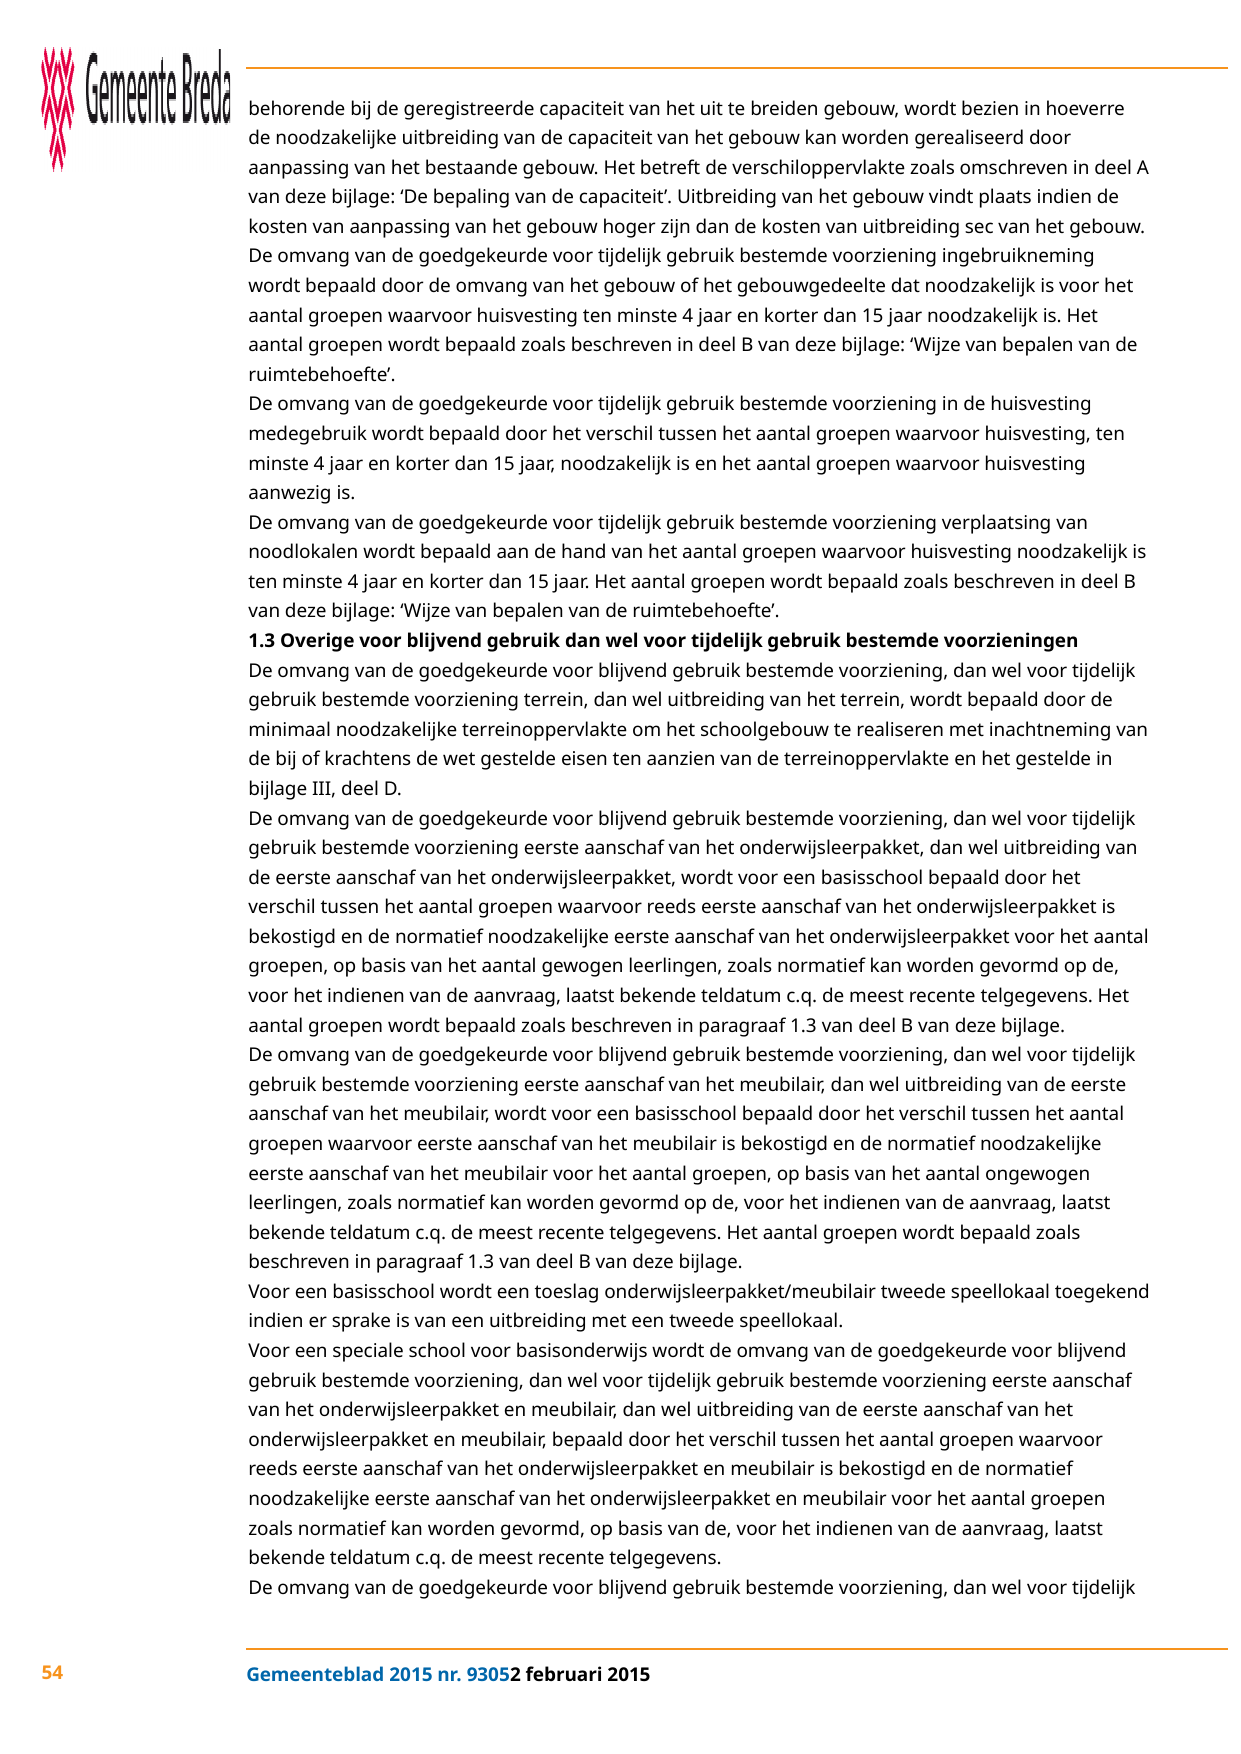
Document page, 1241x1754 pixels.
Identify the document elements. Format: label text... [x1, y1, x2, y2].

text Voor een speciale school voor basisonderwijs wordt de omvang van de goedgekeurde voor blijvend gebruik bestemde voorziening, dan wel voor tijdelijk gebruik bestemde voorziening eerste aanschaf van het onderwijsleerpakket en meubilair, dan wel uitbreiding van de eerste aanschaf van het onderwijsleerpakket en meubilair, bepaald door het verschil tussen het aantal groepen waarvoor reeds eerste aanschaf van het onderwijsleerpakket en meubilair is bekostigd en de normatief noodzakelijke eerste aanschaf van het onderwijsleerpakket en meubilair voor het aantal groepen zoals normatief kan worden gevormd, op basis van de, voor het indienen van de aanvraag, laatst bekende teldatum c.q. de meest recente telgegevens. [248, 1337, 1152, 1570]
picture [41, 47, 231, 172]
text De omvang van de goedgekeurde voor blijvend gebruik bestemde voorziening, dan wel voor tijdelijk gebruik bestemde voorziening eerste aanschaf van het meubilair, dan wel uitbreiding van de eerste aanschaf van het meubilair, wordt voor een basisschool bepaald door het verschil tussen het aantal groepen waarvoor eerste aanschaf van het meubilair is bekostigd en de normatief noodzakelijke eerste aanschaf van het meubilair voor het aantal groepen, op basis van het aantal ongewogen leerlingen, zoals normatief kan worden gevormd op de, voor het indienen van de aanvraag, laatst bekende teldatum c.q. de meest recente telgegevens. Het aantal groepen wordt bepaald zoals beschreven in paragraaf 1.3 van deel B van deze bijlage. [248, 1041, 1152, 1274]
text Voor een basisschool wordt een toeslag onderwijsleerpakket/meubilair tweede speellokaal toegekend indien er sprake is van een uitbreiding met een tweede speellokaal. [248, 1278, 1152, 1333]
text De omvang van de goedgekeurde voor tijdelijk gebruik bestemde voorziening verplaatsing van noodlokalen wordt bepaald aan de hand van het aantal groepen waarvoor huisvesting noodzakelijk is ten minste 4 jaar en korter dan 15 jaar. Het aantal groepen wordt bepaald zoals beschreven in deel B van deze bijlage: ‘Wijze van bepalen van de ruimtebehoefte’. [248, 509, 1152, 623]
text 1.3 Overige voor blijvend gebruik dan wel voor tijdelijk gebruik bestemde voorzieningen [248, 627, 1152, 653]
text De omvang van de goedgekeurde voor tijdelijk gebruik bestemde voorziening ingebruikneming wordt bepaald door de omvang van het gebouw of het gebouwgedeelte dat noodzakelijk is voor het aantal groepen waarvoor huisvesting ten minste 4 jaar en korter dan 15 jaar noodzakelijk is. Het aantal groepen wordt bepaald zoals beschreven in deel B van deze bijlage: ‘Wijze van bepalen van de ruimtebehoefte’. [248, 243, 1152, 387]
text behorende bij de geregistreerde capaciteit van het uit te breiden gebouw, wordt bezien in hoeverre de noodzakelijke uitbreiding van de capaciteit van het gebouw kan worden gerealiseerd door aanpassing van het bestaande gebouw. Het betreft de verschiloppervlakte zoals omschreven in deel A van deze bijlage: ‘De bepaling van de capaciteit’. Uitbreiding van het gebouw vindt plaats indien de kosten van aanpassing van het gebouw hoger zijn dan de kosten van uitbreiding sec van het gebouw. [248, 95, 1152, 239]
text De omvang van de goedgekeurde voor blijvend gebruik bestemde voorziening, dan wel voor tijdelijk gebruik bestemde voorziening eerste aanschaf van het onderwijsleerpakket, dan wel uitbreiding van de eerste aanschaf van het onderwijsleerpakket, wordt voor een basisschool bepaald door het verschil tussen het aantal groepen waarvoor reeds eerste aanschaf van het onderwijsleerpakket is bekostigd en de normatief noodzakelijke eerste aanschaf van het onderwijsleerpakket voor het aantal groepen, op basis van het aantal gewogen leerlingen, zoals normatief kan worden gevormd op de, voor het indienen van de aanvraag, laatst bekende teldatum c.q. de meest recente telgegevens. Het aantal groepen wordt bepaald zoals beschreven in paragraaf 1.3 van deel B van deze bijlage. [248, 805, 1152, 1038]
text De omvang van de goedgekeurde voor blijvend gebruik bestemde voorziening, dan wel voor tijdelijk [248, 1574, 1152, 1600]
text De omvang van de goedgekeurde voor tijdelijk gebruik bestemde voorziening in de huisvesting medegebruik wordt bepaald door het verschil tussen het aantal groepen waarvoor huisvesting, ten minste 4 jaar en korter dan 15 jaar, noodzakelijk is en het aantal groepen waarvoor huisvesting aanwezig is. [248, 391, 1152, 505]
text De omvang van de goedgekeurde voor blijvend gebruik bestemde voorziening, dan wel voor tijdelijk gebruik bestemde voorziening terrein, dan wel uitbreiding van het terrein, wordt bepaald door de minimaal noodzakelijke terreinoppervlakte om het schoolgebouw te realiseren met inachtneming van de bij of krachtens de wet gestelde eisen ten aanzien van de terreinoppervlakte en het gestelde in bijlage III, deel D. [248, 657, 1152, 801]
